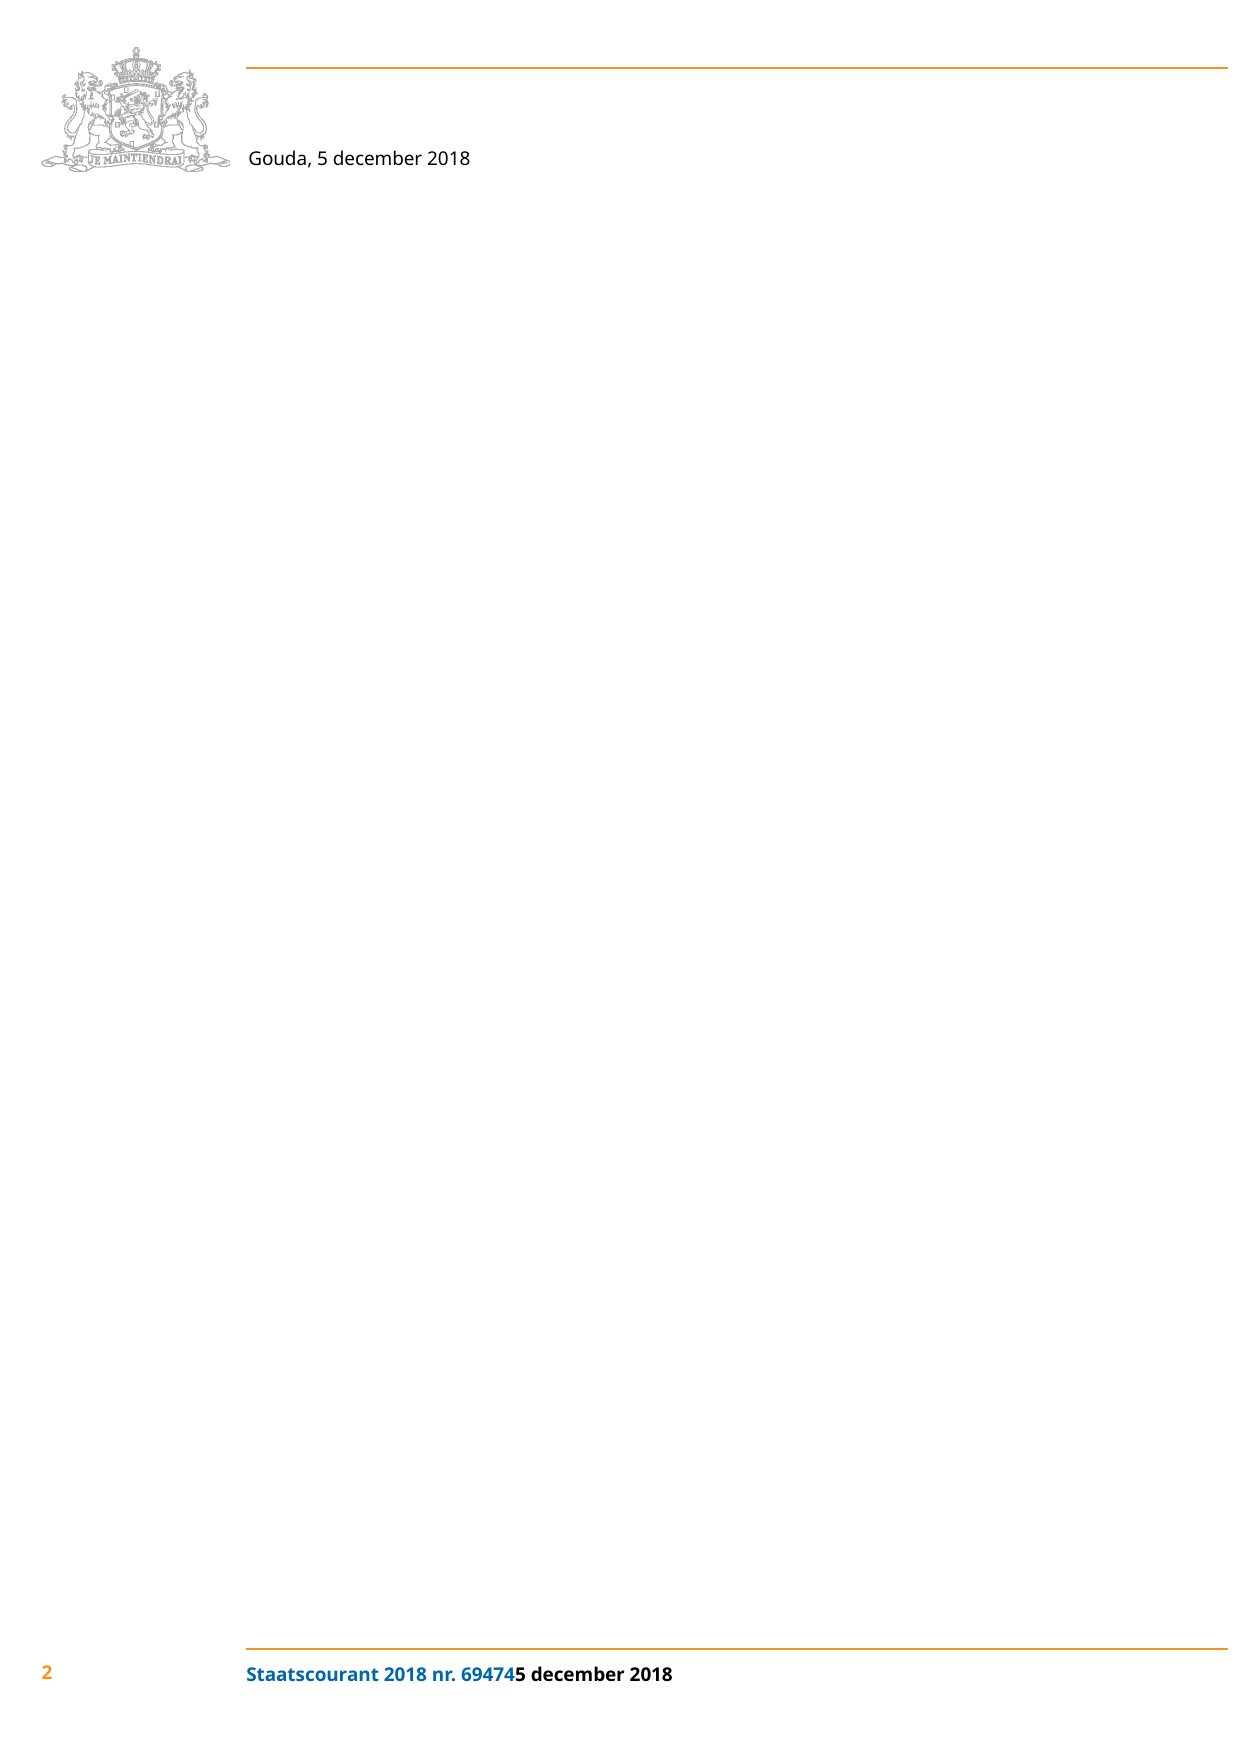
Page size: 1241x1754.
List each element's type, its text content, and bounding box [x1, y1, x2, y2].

picture [41, 47, 231, 172]
text Gouda, 5 december 2018 [248, 145, 1152, 171]
